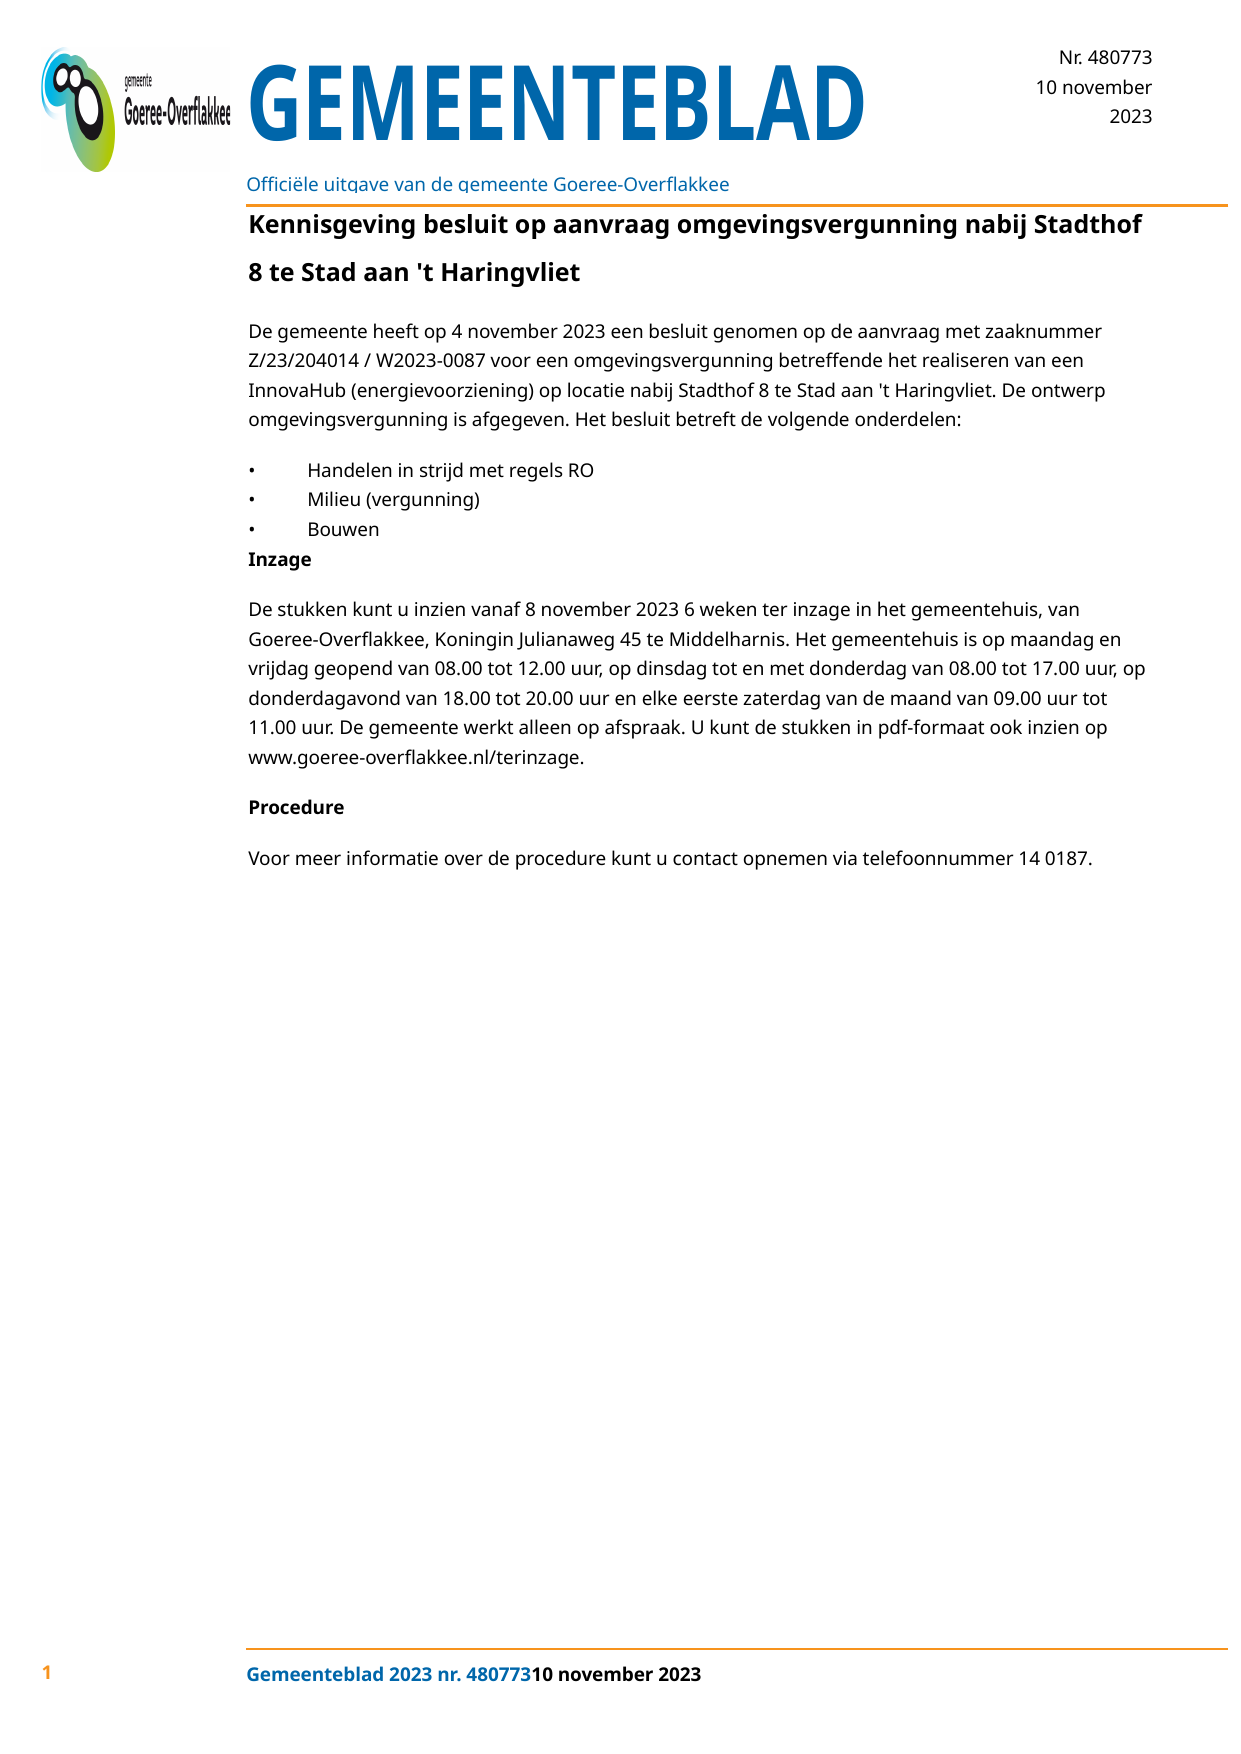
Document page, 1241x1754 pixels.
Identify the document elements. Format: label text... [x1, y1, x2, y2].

text Procedure [248, 794, 1152, 820]
text Kennisgeving besluit op aanvraag omgevingsvergunning nabij Stadthof 8 te Stad aan 't Haringvliet [248, 207, 1152, 288]
text Voor meer informatie over de procedure kunt u contact opnemen via telefoonnummer 14 0187. [248, 845, 1152, 871]
text De stukken kunt u inzien vanaf 8 november 2023 6 weken ter inzage in het gemeentehuis, van Goeree-Overflakkee, Koningin Julianaweg 45 te Middelharnis. Het gemeentehuis is op maandag en vrijdag geopend van 08.00 tot 12.00 uur, op dinsdag tot en met donderdag van 08.00 tot 17.00 uur, op donderdagavond van 18.00 tot 20.00 uur en elke eerste zaterdag van de maand van 09.00 uur tot 11.00 uur. De gemeente werkt alleen op afspraak. U kunt de stukken in pdf-formaat ook inzien op www.goeree-overflakkee.nl/terinzage. [248, 596, 1152, 770]
list Bouwen [248, 516, 1152, 542]
picture [41, 47, 231, 172]
list Milieu (vergunning) [248, 487, 1152, 512]
list Handelen in strijd met regels RO [248, 457, 1152, 483]
text De gemeente heeft op 4 november 2023 een besluit genomen op de aanvraag met zaaknummer Z/23/204014 / W2023-0087 voor een omgevingsvergunning betreffende het realiseren van een InnovaHub (energievoorziening) op locatie nabij Stadthof 8 te Stad aan 't Haringvliet. De ontwerp omgevingsvergunning is afgegeven. Het besluit betreft de volgende onderdelen: [248, 318, 1152, 432]
text Inzage [248, 546, 1152, 572]
